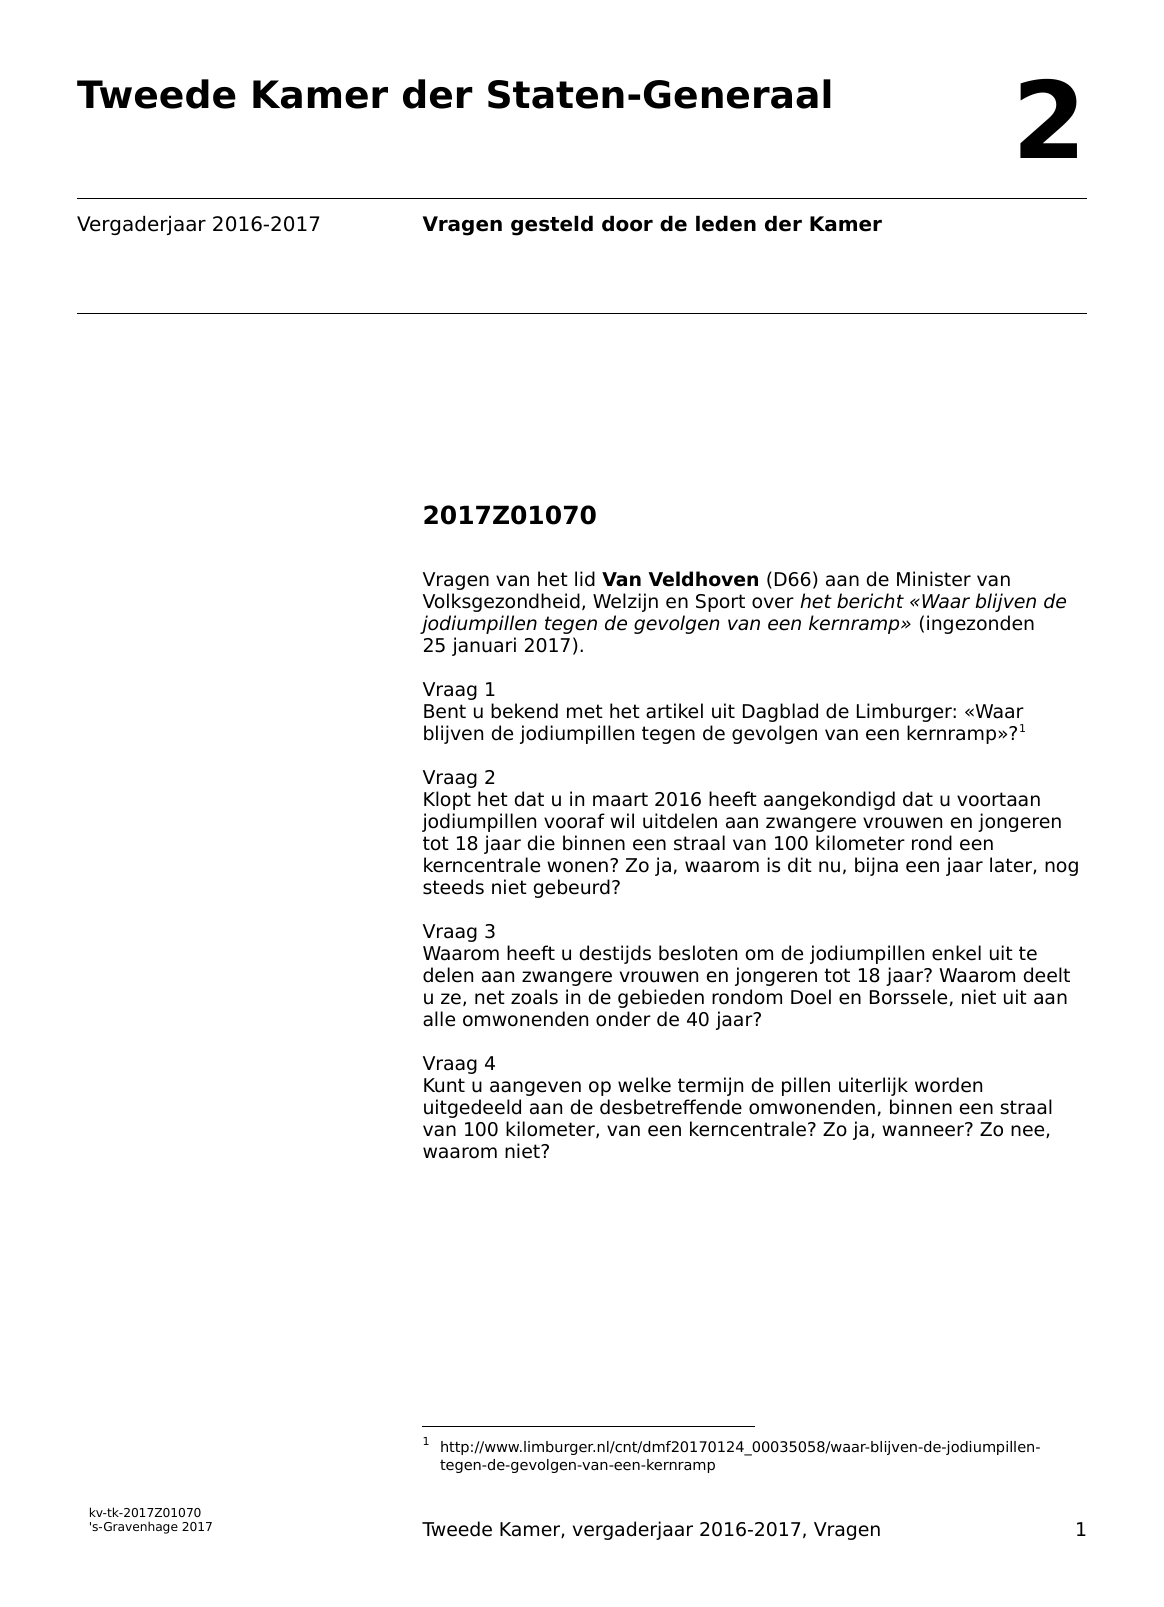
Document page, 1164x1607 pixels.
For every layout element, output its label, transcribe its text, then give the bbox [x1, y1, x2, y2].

text Vraag 3 [422, 921, 1087, 943]
table_header 2 [886, 59, 1087, 198]
text Kunt u aangeven op welke termijn de pillen uiterlijk worden uitgedeeld aan de desbetreffende omwonenden, binnen een straal van 100 kilometer, van een kerncentrale? Zo ja, wanneer? Zo nee, waarom niet? [422, 1075, 1087, 1163]
text Klopt het dat u in maart 2016 heeft aangekondigd dat u voortaan jodiumpillen vooraf wil uitdelen aan zwangere vrouwen en jongeren tot 18 jaar die binnen een straal van 100 kilometer rond een kerncentrale wonen? Zo ja, waarom is dit nu, bijna een jaar later, nog steeds niet gebeurd? [422, 789, 1087, 899]
text 's-Gravenhage 2017 [88, 1520, 323, 1534]
text Waarom heeft u destijds besloten om de jodiumpillen enkel uit te delen aan zwangere vrouwen en jongeren tot 18 jaar? Waarom deelt u ze, net zoals in de gebieden rondom Doel en Borssele, niet uit aan alle omwonenden onder de 40 jaar? [422, 943, 1087, 1031]
text kv-tk-2017Z01070 [88, 1506, 323, 1520]
table_header Tweede Kamer der Staten-Generaal [77, 59, 886, 198]
text Vraag 1 [422, 679, 1087, 701]
text Vragen van het lid Van Veldhoven (D66) aan de Minister van Volksgezondheid, Welzijn en Sport over het bericht «Waar blijven de jodiumpillen tegen de gevolgen van een kernramp» (ingezonden 25 januari 2017). [422, 569, 1087, 657]
text Vraag 4 [422, 1053, 1087, 1075]
text Vraag 2 [422, 767, 1087, 789]
text 2017Z01070 [422, 501, 1087, 531]
text Bent u bekend met het artikel uit Dagblad de Limburger: «Waar blijven de jodiumpillen tegen de gevolgen van een kernramp»? [422, 701, 1087, 745]
table_cell Vragen gesteld door de leden der Kamer [422, 199, 1087, 313]
table_cell Vergaderjaar 2016-2017 [77, 199, 422, 313]
text http://www.limburger.nl/cnt/dmf20170124_00035058/waar-blijven-de-jodiumpillen-tegen-de-gevolgen-van-een-kernramp [422, 1435, 1087, 1474]
